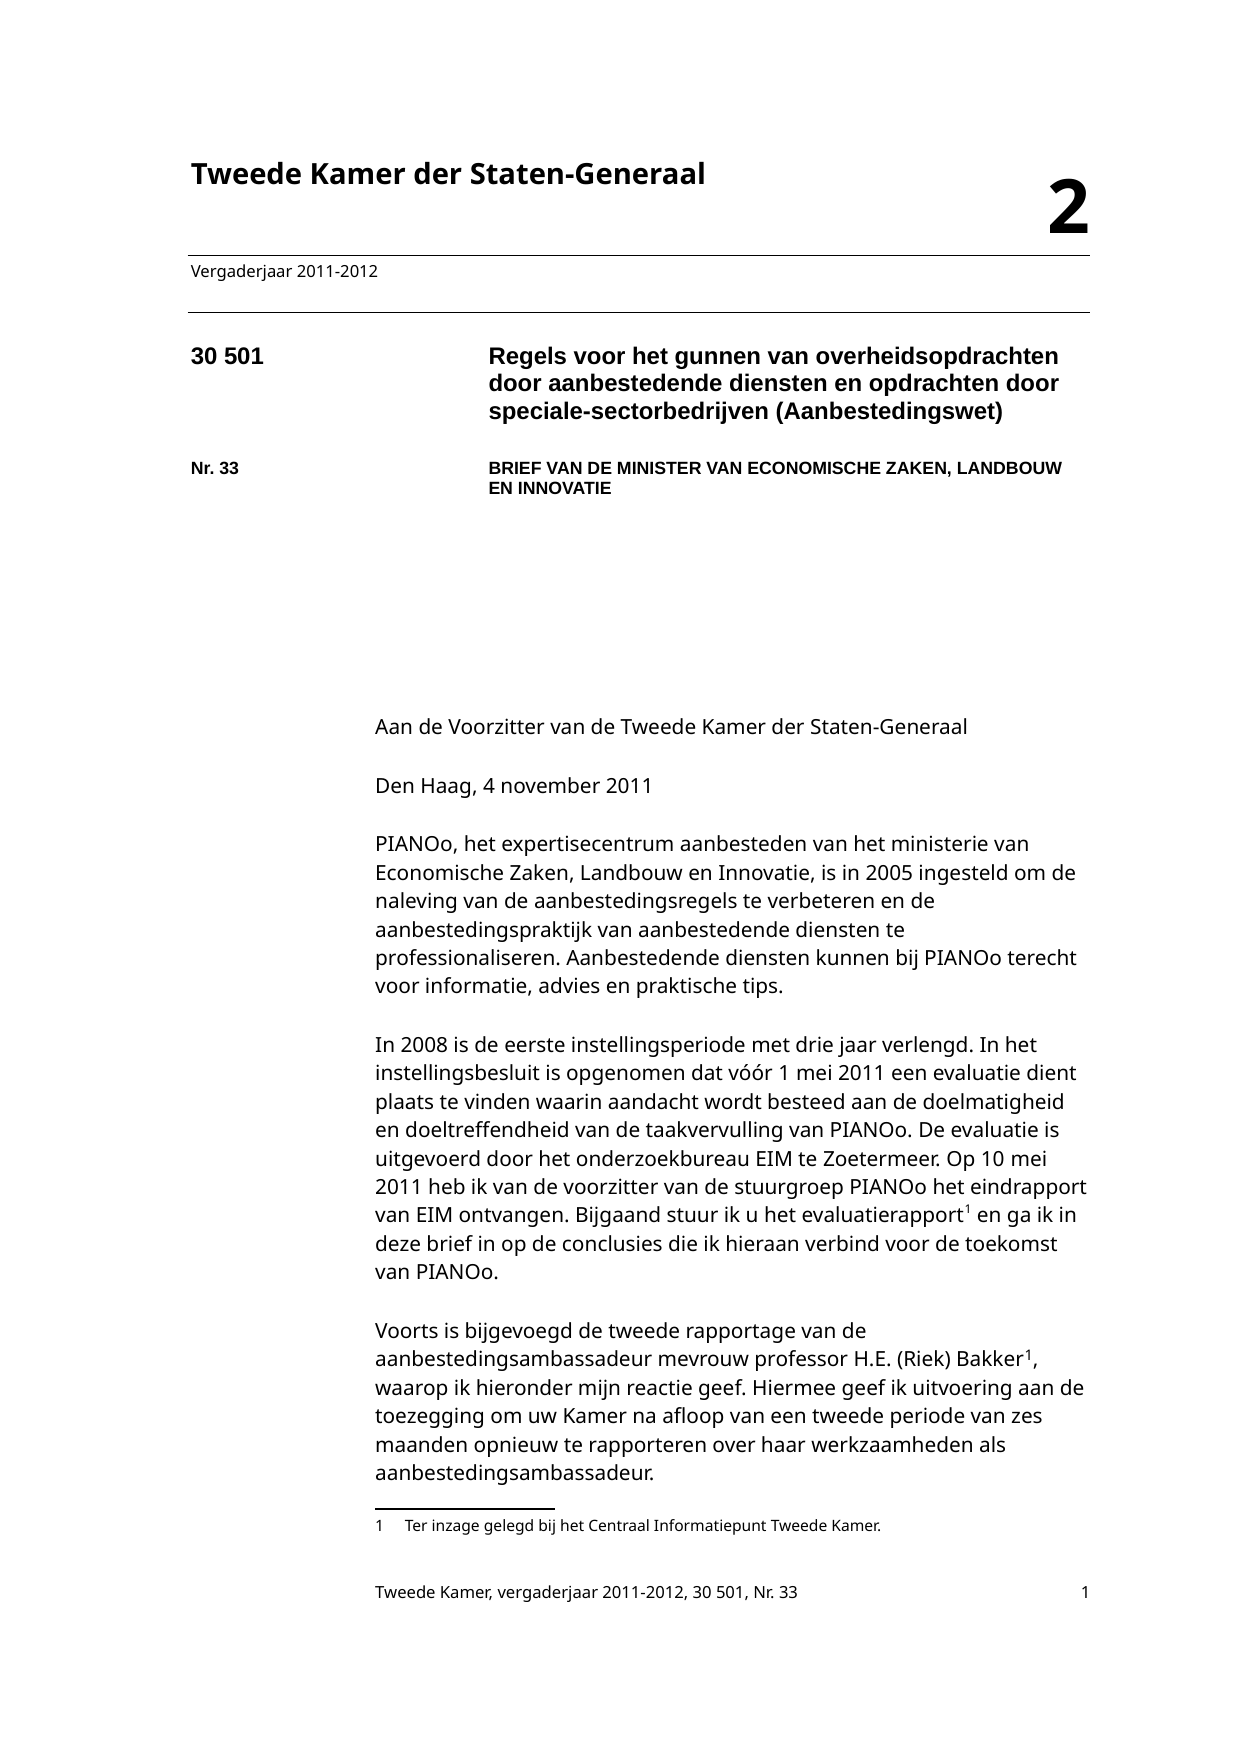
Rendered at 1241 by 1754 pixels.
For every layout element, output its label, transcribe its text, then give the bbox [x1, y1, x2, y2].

text Voorts is bijgevoegd de tweede rapportage van de aanbestedingsambassadeur mevrouw professor H.E. (Riek) Bakker1, waarop ik hieronder mijn reactie geef. Hiermee geef ik uitvoering aan de toezegging om uw Kamer na afloop van een tweede periode van zes maanden opnieuw te rapporteren over haar werkzaamheden als aanbestedingsambassadeur. [375, 1316, 1090, 1487]
table_cell [188, 313, 485, 339]
text In 2008 is de eerste instellingsperiode met drie jaar verlengd. In het instellingsbesluit is opgenomen dat vóór 1 mei 2011 een evaluatie dient plaats te vinden waarin aandacht wordt besteed aan de doelmatigheid en doeltreffendheid van de taakvervulling van PIANOo. De evaluatie is uitgevoerd door het onderzoekbureau EIM te Zoetermeer. Op 10 mei 2011 heb ik van de voorzitter van de stuurgroep PIANOo het eindrapport van EIM ontvangen. Bijgaand stuur ik u het evaluatierapport en ga ik in deze brief in op de conclusies die ik hieraan verbind voor de toekomst van PIANOo. [375, 1030, 1090, 1286]
table_cell Vergaderjaar 2011-2012 [188, 256, 485, 312]
text PIANOo, het expertisecentrum aanbesteden van het ministerie van Economische Zaken, Landbouw en Innovatie, is in 2005 ingesteld om de naleving van de aanbestedingsregels te verbeteren en de aanbestedingspraktijk van aanbestedende diensten te professionaliseren. Aanbestedende diensten kunnen bij PIANOo terecht voor informatie, advies en praktische tips. [375, 829, 1090, 1000]
table_cell 30 501 [188, 339, 485, 454]
text Den Haag, 4 november 2011 [375, 771, 1090, 799]
table_cell Nr. 33 [188, 455, 485, 594]
table_cell BRIEF VAN DE MINISTER VAN ECONOMISCHE ZAKEN, LANDBOUW EN INNOVATIE [485, 455, 1090, 594]
text Ter inzage gelegd bij het Centraal Informatiepunt Tweede Kamer. [375, 1508, 1090, 1536]
table_cell [485, 313, 1090, 339]
table_cell [485, 256, 1090, 312]
text Aan de Voorzitter van de Tweede Kamer der Staten-Generaal [375, 712, 1090, 741]
table_cell Regels voor het gunnen van overheidsopdrachten door aanbestedende diensten en opdrachten door speciale-sectorbedrijven (Aanbestedingswet) [485, 339, 1090, 454]
table_header 2 [910, 150, 1090, 255]
table_header Tweede Kamer der Staten-Generaal [188, 150, 909, 255]
